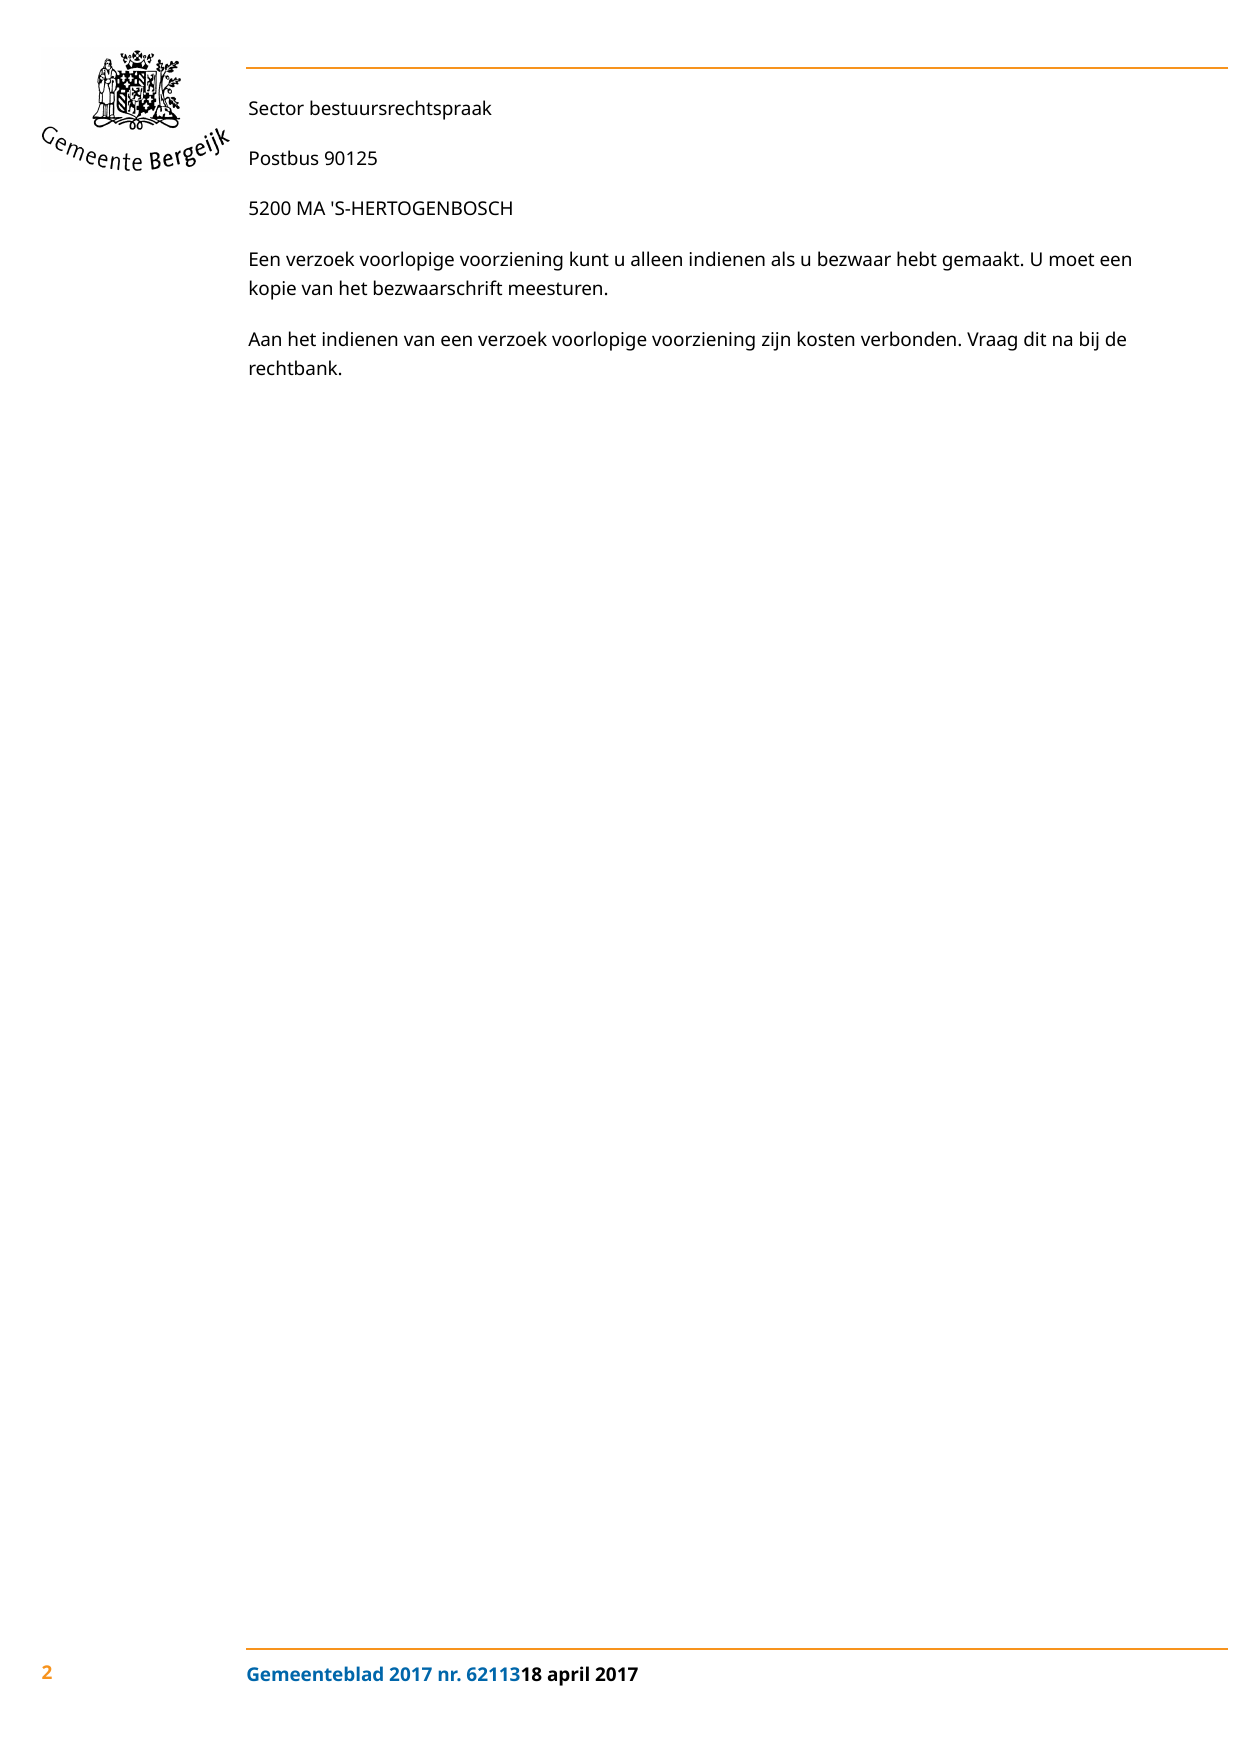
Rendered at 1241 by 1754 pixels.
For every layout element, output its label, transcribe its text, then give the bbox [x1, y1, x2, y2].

text Postbus 90125 [248, 145, 1152, 171]
text Sector bestuursrechtspraak [248, 95, 1152, 121]
text Een verzoek voorlopige voorziening kunt u alleen indienen als u bezwaar hebt gemaakt. U moet een kopie van het bezwaarschrift meesturen. [248, 246, 1152, 301]
text 5200 MA 'S-HERTOGENBOSCH [248, 196, 1152, 221]
text Aan het indienen van een verzoek voorlopige voorziening zijn kosten verbonden. Vraag dit na bij de rechtbank. [248, 326, 1152, 381]
picture [41, 47, 231, 172]
